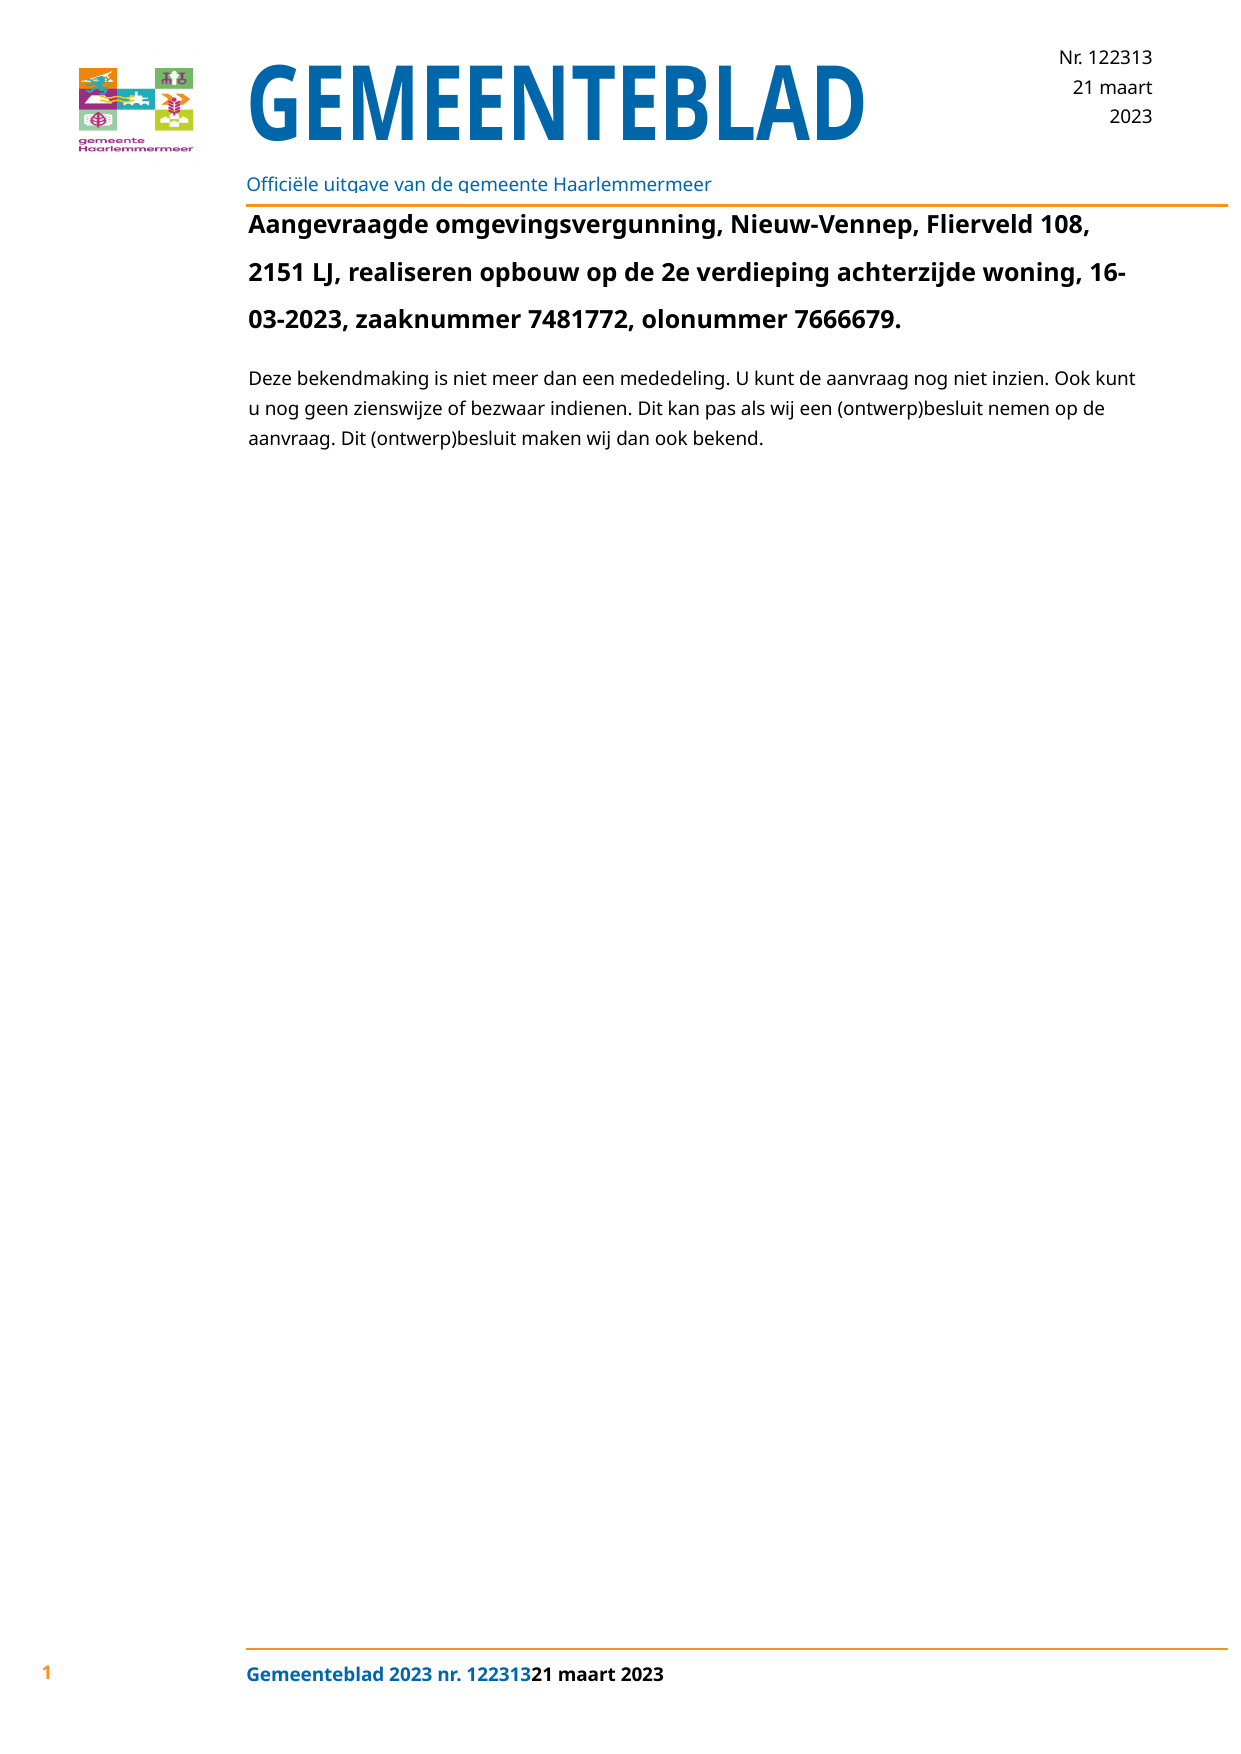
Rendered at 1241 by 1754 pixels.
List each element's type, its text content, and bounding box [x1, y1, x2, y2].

text Deze bekendmaking is niet meer dan een mededeling. U kunt de aanvraag nog niet inzien. Ook kunt u nog geen zienswijze of bezwaar indienen. Dit kan pas als wij een (ontwerp)besluit nemen op de aanvraag. Dit (ontwerp)besluit maken wij dan ook bekend. [248, 366, 1152, 450]
picture [41, 47, 231, 172]
text Aangevraagde omgevingsvergunning, Nieuw-Vennep, Flierveld 108, 2151 LJ, realiseren opbouw op de 2e verdieping achterzijde woning, 16-03-2023, zaaknummer 7481772, olonummer 7666679. [248, 207, 1152, 336]
